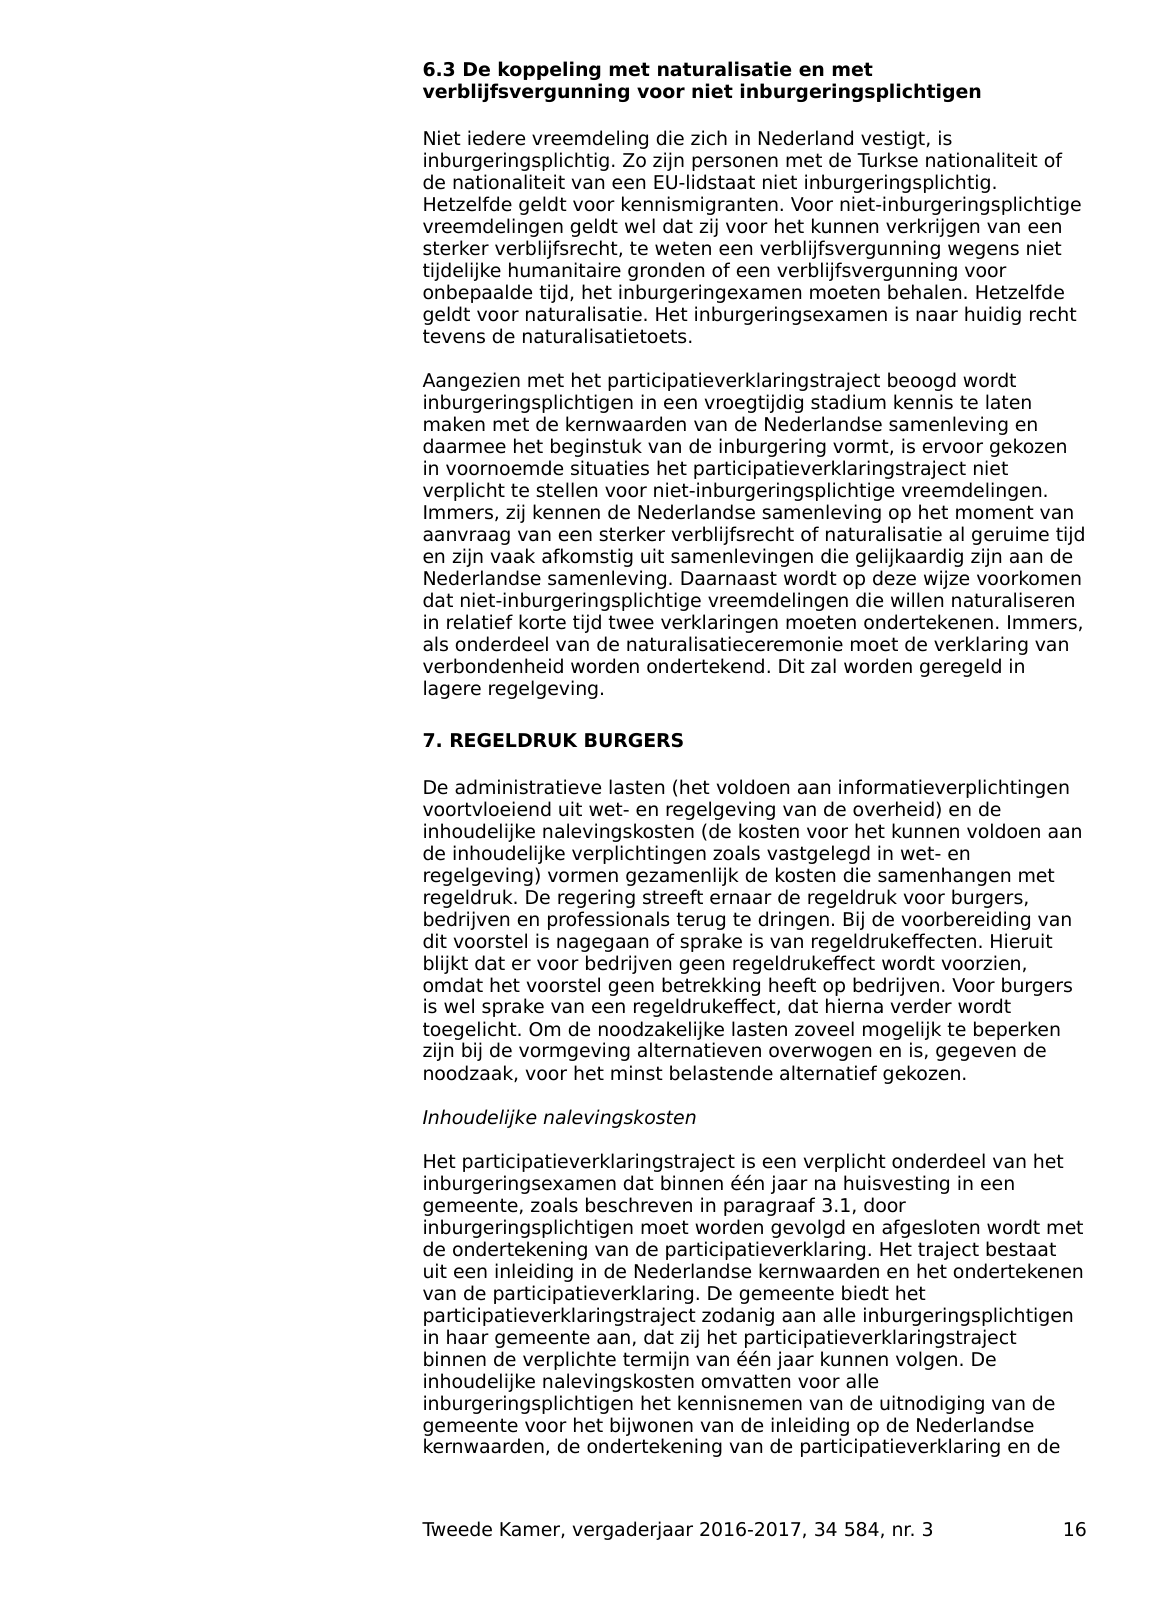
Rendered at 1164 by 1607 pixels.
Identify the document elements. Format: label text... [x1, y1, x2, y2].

subtitle 7. REGELDRUK BURGERS [422, 730, 1087, 752]
text Het participatieverklaringstraject is een verplicht onderdeel van het inburgeringsexamen dat binnen één jaar na huisvesting in een gemeente, zoals beschreven in paragraaf 3.1, door inburgeringsplichtigen moet worden gevolgd en afgesloten wordt met de ondertekening van de participatieverklaring. Het traject bestaat uit een inleiding in de Nederlandse kernwaarden en het ondertekenen van de participatieverklaring. De gemeente biedt het participatieverklaringstraject zodanig aan alle inburgeringsplichtigen in haar gemeente aan, dat zij het participatieverklaringstraject binnen de verplichte termijn van één jaar kunnen volgen. De inhoudelijke nalevingskosten omvatten voor alle inburgeringsplichtigen het kennisnemen van de uitnodiging van de gemeente voor het bijwonen van de inleiding op de Nederlandse kernwaarden, de ondertekening van de participatieverklaring en de [422, 1151, 1087, 1458]
text Niet iedere vreemdeling die zich in Nederland vestigt, is inburgeringsplichtig. Zo zijn personen met de Turkse nationaliteit of de nationaliteit van een EU-lidstaat niet inburgeringsplichtig. Hetzelfde geldt voor kennismigranten. Voor niet-inburgeringsplichtige vreemdelingen geldt wel dat zij voor het kunnen verkrijgen van een sterker verblijfsrecht, te weten een verblijfsvergunning wegens niet tijdelijke humanitaire gronden of een verblijfsvergunning voor onbepaalde tijd, het inburgeringexamen moeten behalen. Hetzelfde geldt voor naturalisatie. Het inburgeringsexamen is naar huidig recht tevens de naturalisatietoets. [422, 128, 1087, 348]
text Aangezien met het participatieverklaringstraject beoogd wordt inburgeringsplichtigen in een vroegtijdig stadium kennis te laten maken met de kernwaarden van de Nederlandse samenleving en daarmee het beginstuk van de inburgering vormt, is ervoor gekozen in voornoemde situaties het participatieverklaringstraject niet verplicht te stellen voor niet-inburgeringsplichtige vreemdelingen. Immers, zij kennen de Nederlandse samenleving op het moment van aanvraag van een sterker verblijfsrecht of naturalisatie al geruime tijd en zijn vaak afkomstig uit samenlevingen die gelijkaardig zijn aan de Nederlandse samenleving. Daarnaast wordt op deze wijze voorkomen dat niet-inburgeringsplichtige vreemdelingen die willen naturaliseren in relatief korte tijd twee verklaringen moeten ondertekenen. Immers, als onderdeel van de naturalisatieceremonie moet de verklaring van verbondenheid worden ondertekend. Dit zal worden geregeld in lagere regelgeving. [422, 370, 1087, 700]
subtitle Inhoudelijke nalevingskosten [422, 1107, 1087, 1128]
subtitle 6.3 De koppeling met naturalisatie en met verblijfsvergunning voor niet inburgeringsplichtigen [422, 59, 1087, 103]
text De administratieve lasten (het voldoen aan informatieverplichtingen voortvloeiend uit wet- en regelgeving van de overheid) en de inhoudelijke nalevingskosten (de kosten voor het kunnen voldoen aan de inhoudelijke verplichtingen zoals vastgelegd in wet- en regelgeving) vormen gezamenlijk de kosten die samenhangen met regeldruk. De regering streeft ernaar de regeldruk voor burgers, bedrijven en professionals terug te dringen. Bij de voorbereiding van dit voorstel is nagegaan of sprake is van regeldrukeffecten. Hieruit blijkt dat er voor bedrijven geen regeldrukeffect wordt voorzien, omdat het voorstel geen betrekking heeft op bedrijven. Voor burgers is wel sprake van een regeldrukeffect, dat hierna verder wordt toegelicht. Om de noodzakelijke lasten zoveel mogelijk te beperken zijn bij de vormgeving alternatieven overwogen en is, gegeven de noodzaak, voor het minst belastende alternatief gekozen. [422, 777, 1087, 1084]
